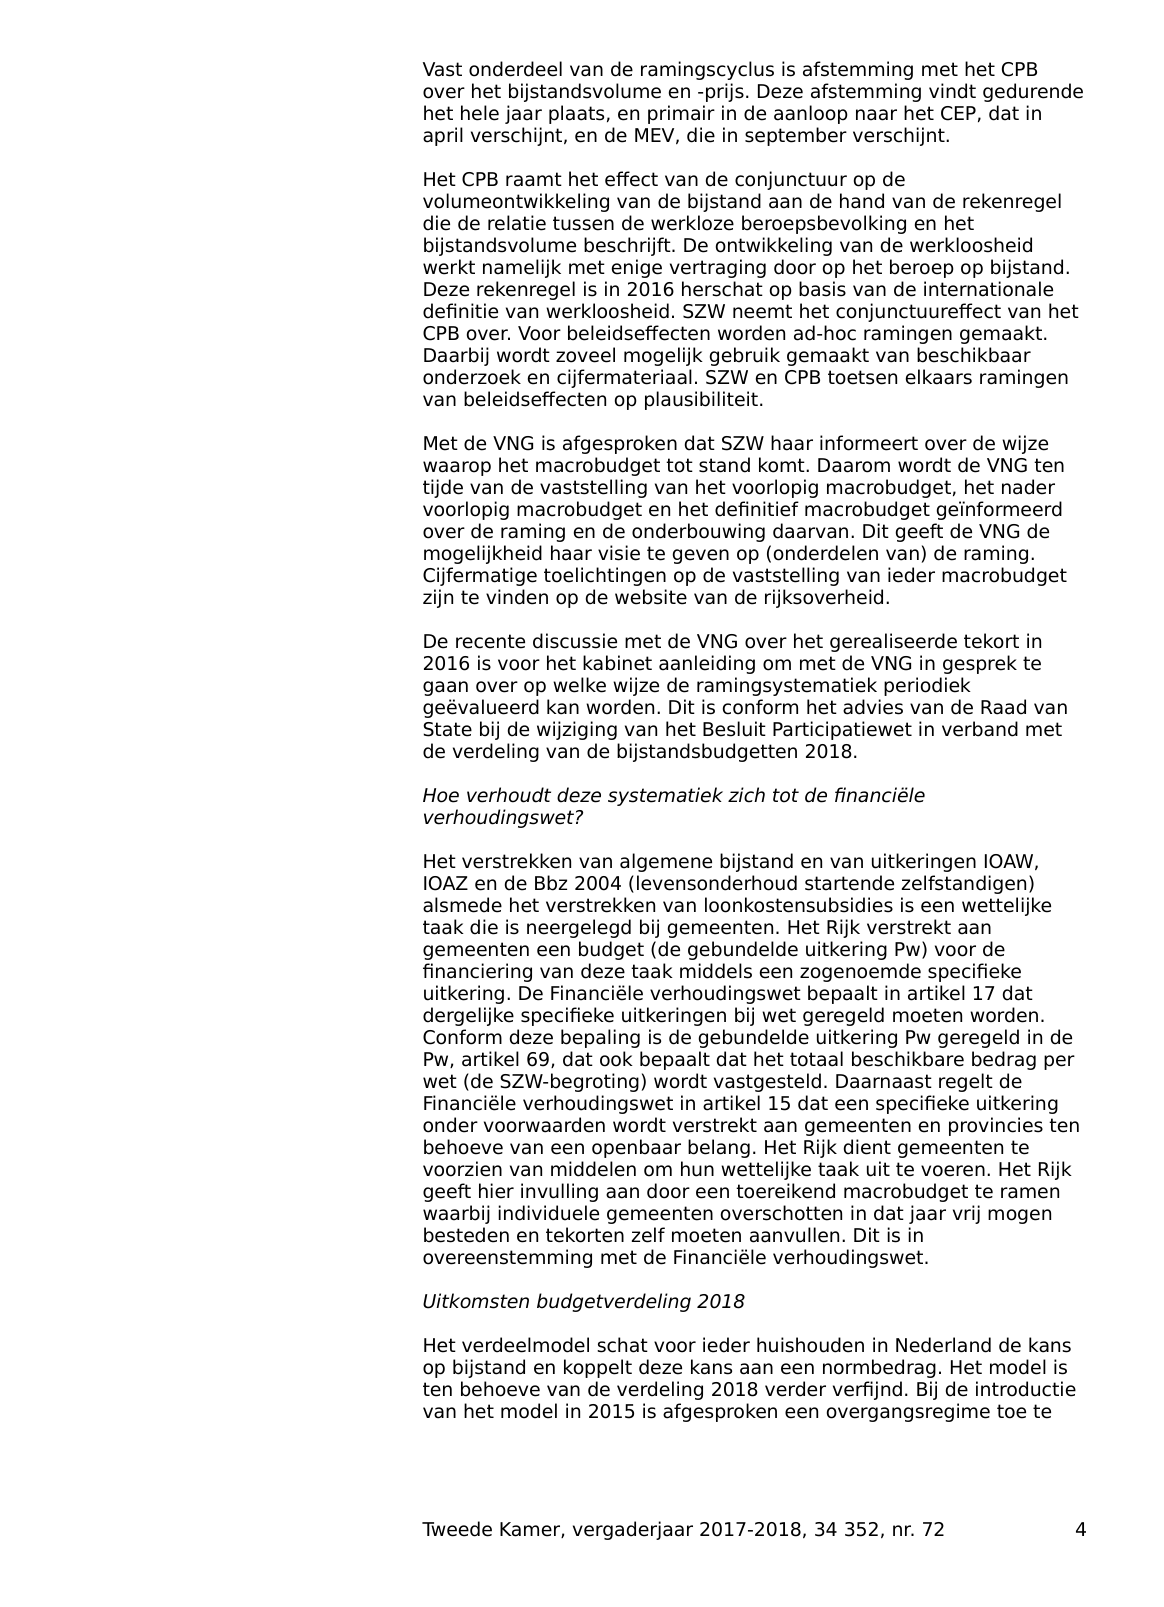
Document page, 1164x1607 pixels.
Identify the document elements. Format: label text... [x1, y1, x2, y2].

subtitle Uitkomsten budgetverdeling 2018 [422, 1291, 1087, 1313]
text Het CPB raamt het effect van de conjunctuur op de volumeontwikkeling van de bijstand aan de hand van de rekenregel die de relatie tussen de werkloze beroepsbevolking en het bijstandsvolume beschrijft. De ontwikkeling van de werkloosheid werkt namelijk met enige vertraging door op het beroep op bijstand. Deze rekenregel is in 2016 herschat op basis van de internationale definitie van werkloosheid. SZW neemt het conjunctuureffect van het CPB over. Voor beleidseffecten worden ad-hoc ramingen gemaakt. Daarbij wordt zoveel mogelijk gebruik gemaakt van beschikbaar onderzoek en cijfermateriaal. SZW en CPB toetsen elkaars ramingen van beleidseffecten op plausibiliteit. [422, 169, 1087, 411]
text Het verdeelmodel schat voor ieder huishouden in Nederland de kans op bijstand en koppelt deze kans aan een normbedrag. Het model is ten behoeve van de verdeling 2018 verder verfijnd. Bij de introductie van het model in 2015 is afgesproken een overgangsregime toe te [422, 1335, 1087, 1423]
text Met de VNG is afgesproken dat SZW haar informeert over de wijze waarop het macrobudget tot stand komt. Daarom wordt de VNG ten tijde van de vaststelling van het voorlopig macrobudget, het nader voorlopig macrobudget en het definitief macrobudget geïnformeerd over de raming en de onderbouwing daarvan. Dit geeft de VNG de mogelijkheid haar visie te geven op (onderdelen van) de raming. Cijfermatige toelichtingen op de vaststelling van ieder macrobudget zijn te vinden op de website van de rijksoverheid. [422, 433, 1087, 609]
text De recente discussie met de VNG over het gerealiseerde tekort in 2016 is voor het kabinet aanleiding om met de VNG in gesprek te gaan over op welke wijze de ramingsystematiek periodiek geëvalueerd kan worden. Dit is conform het advies van de Raad van State bij de wijziging van het Besluit Participatiewet in verband met de verdeling van de bijstandsbudgetten 2018. [422, 631, 1087, 763]
text Vast onderdeel van de ramingscyclus is afstemming met het CPB over het bijstandsvolume en -prijs. Deze afstemming vindt gedurende het hele jaar plaats, en primair in de aanloop naar het CEP, dat in april verschijnt, en de MEV, die in september verschijnt. [422, 59, 1087, 147]
text Het verstrekken van algemene bijstand en van uitkeringen IOAW, IOAZ en de Bbz 2004 (levensonderhoud startende zelfstandigen) alsmede het verstrekken van loonkostensubsidies is een wettelijke taak die is neergelegd bij gemeenten. Het Rijk verstrekt aan gemeenten een budget (de gebundelde uitkering Pw) voor de financiering van deze taak middels een zogenoemde specifieke uitkering. De Financiële verhoudingswet bepaalt in artikel 17 dat dergelijke specifieke uitkeringen bij wet geregeld moeten worden. Conform deze bepaling is de gebundelde uitkering Pw geregeld in de Pw, artikel 69, dat ook bepaalt dat het totaal beschikbare bedrag per wet (de SZW-begroting) wordt vastgesteld. Daarnaast regelt de Financiële verhoudingswet in artikel 15 dat een specifieke uitkering onder voorwaarden wordt verstrekt aan gemeenten en provincies ten behoeve van een openbaar belang. Het Rijk dient gemeenten te voorzien van middelen om hun wettelijke taak uit te voeren. Het Rijk geeft hier invulling aan door een toereikend macrobudget te ramen waarbij individuele gemeenten overschotten in dat jaar vrij mogen besteden en tekorten zelf moeten aanvullen. Dit is in overeenstemming met de Financiële verhoudingswet. [422, 851, 1087, 1269]
text Hoe verhoudt deze systematiek zich tot de financiële verhoudingswet? [422, 785, 1087, 829]
